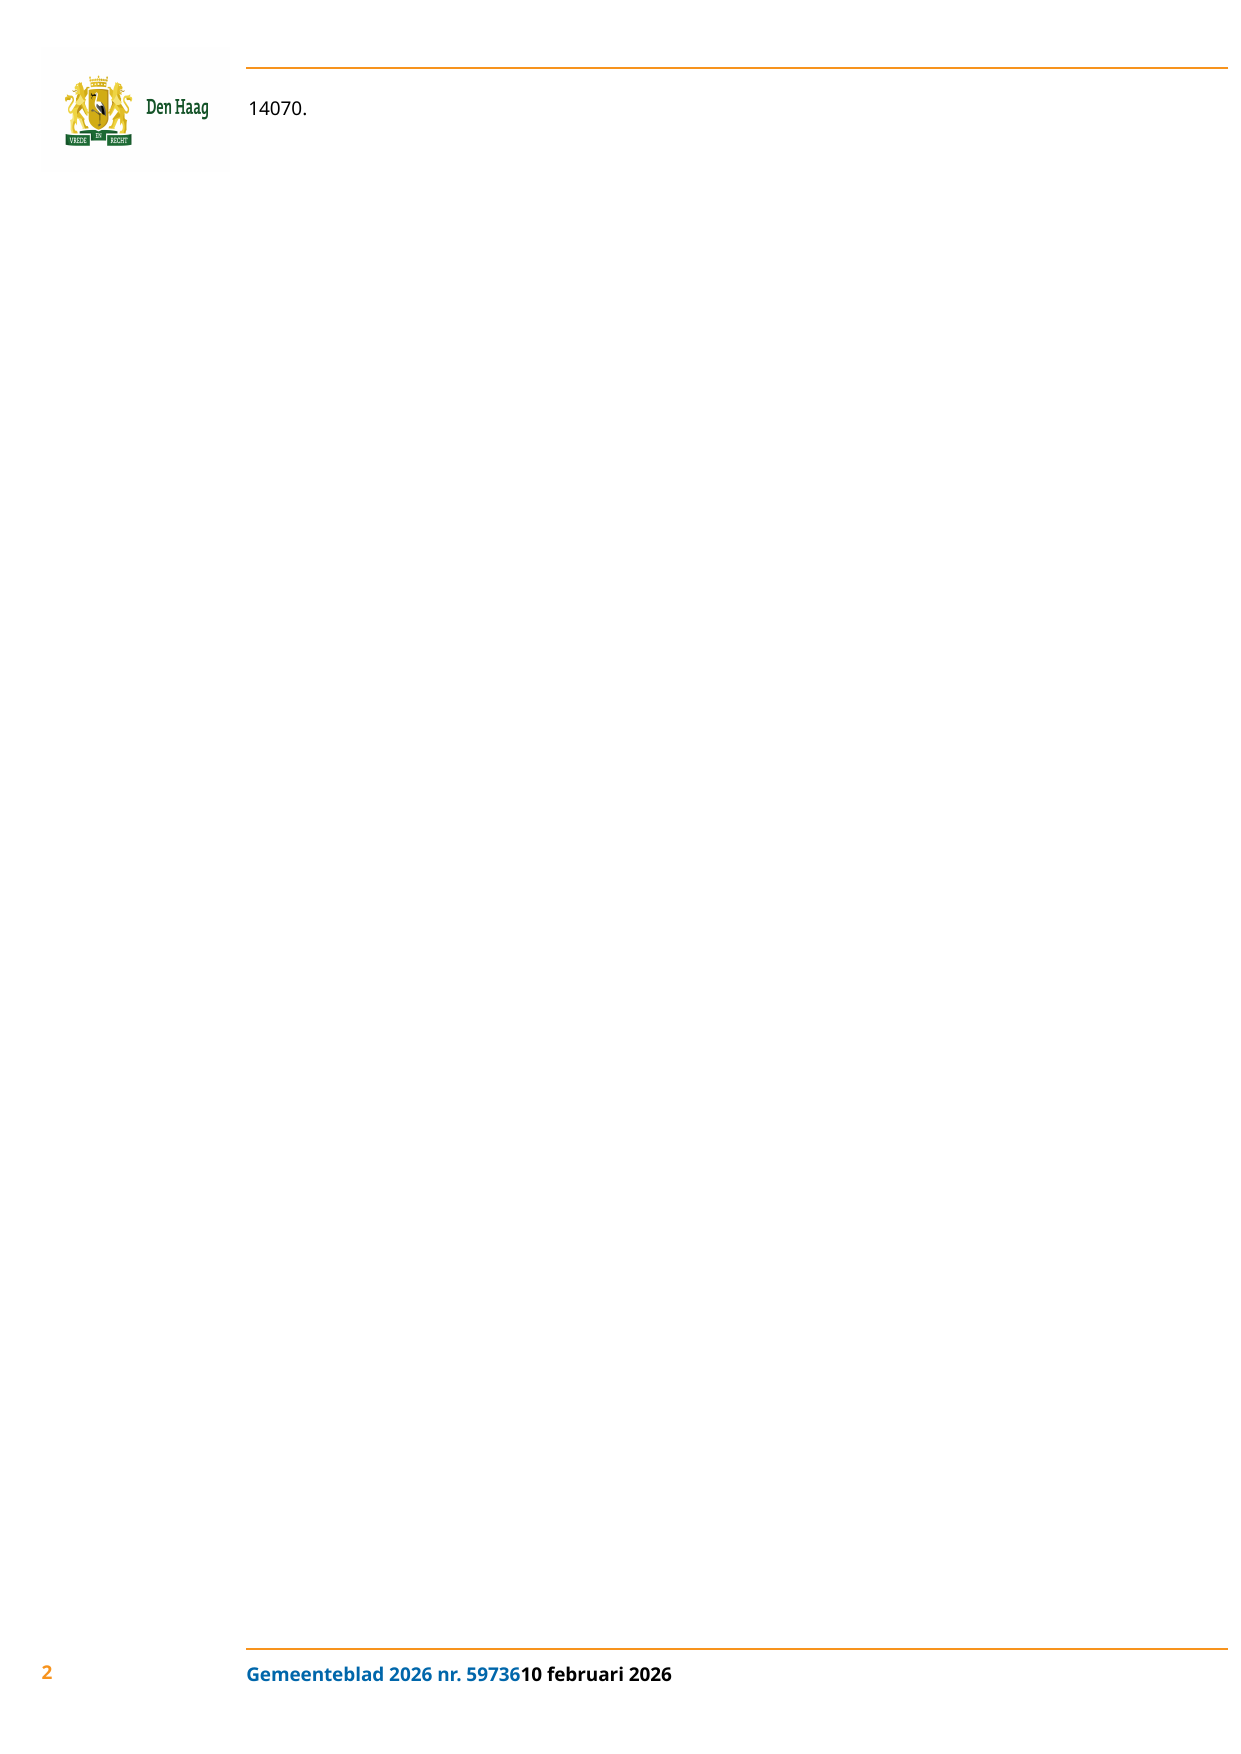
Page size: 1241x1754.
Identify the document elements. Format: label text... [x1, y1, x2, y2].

picture [41, 47, 231, 172]
text 14070. [248, 95, 1152, 121]
